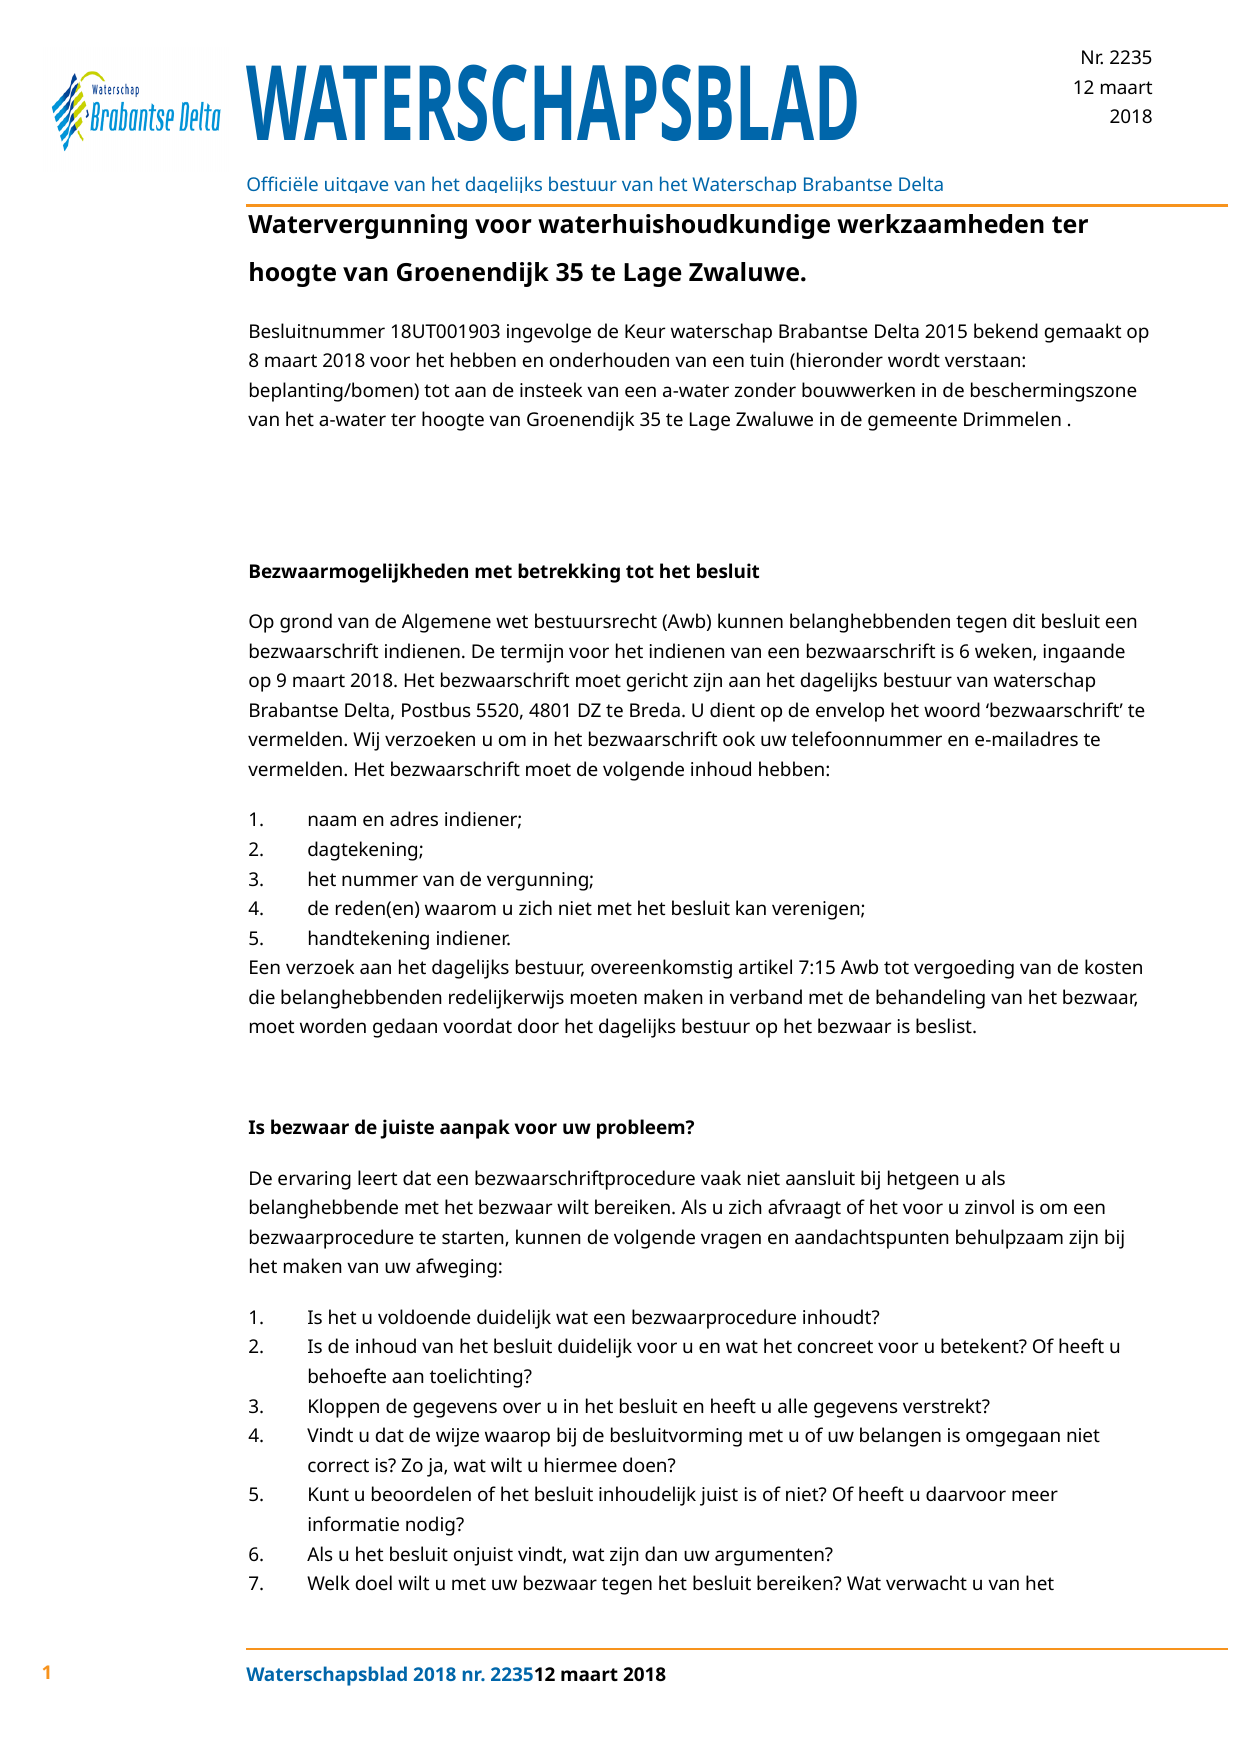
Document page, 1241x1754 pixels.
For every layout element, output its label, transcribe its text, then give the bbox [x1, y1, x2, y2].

list naam en adres indiener; [248, 807, 1152, 832]
list handtekening indiener. [248, 925, 1152, 951]
text Watervergunning voor waterhuishoudkundige werkzaamheden ter hoogte van Groenendijk 35 te Lage Zwaluwe. [248, 207, 1152, 288]
text De ervaring leert dat een bezwaarschriftprocedure vaak niet aansluit bij hetgeen u als belanghebbende met het bezwaar wilt bereiken. Als u zich afvraagt of het voor u zinvol is om een bezwaarprocedure te starten, kunnen de volgende vragen en aandachtspunten behulpzaam zijn bij het maken van uw afweging: [248, 1165, 1152, 1279]
list Als u het besluit onjuist vindt, wat zijn dan uw argumenten? [248, 1541, 1152, 1567]
list Welk doel wilt u met uw bezwaar tegen het besluit bereiken? Wat verwacht u van het [248, 1570, 1152, 1596]
list dagtekening; [248, 836, 1152, 862]
list het nummer van de vergunning; [248, 866, 1152, 892]
text Een verzoek aan het dagelijks bestuur, overeenkomstig artikel 7:15 Awb tot vergoeding van de kosten die belanghebbenden redelijkerwijs moeten maken in verband met de behandeling van het bezwaar, moet worden gedaan voordat door het dagelijks bestuur op het bezwaar is beslist. [248, 954, 1152, 1039]
list Kunt u beoordelen of het besluit inhoudelijk juist is of niet? Of heeft u daarvoor meer informatie nodig? [248, 1482, 1152, 1537]
text Op grond van de Algemene wet bestuursrecht (Awb) kunnen belanghebbenden tegen dit besluit een bezwaarschrift indienen. De termijn voor het indienen van een bezwaarschrift is 6 weken, ingaande op 9 maart 2018. Het bezwaarschrift moet gericht zijn aan het dagelijks bestuur van waterschap Brabantse Delta, Postbus 5520, 4801 DZ te Breda. U dient op de envelop het woord ‘bezwaarschrift’ te vermelden. Wij verzoeken u om in het bezwaarschrift ook uw telefoonnummer en e‑mailadres te vermelden. Het bezwaarschrift moet de volgende inhoud hebben: [248, 608, 1152, 782]
text Besluitnummer 18UT001903 ingevolge de Keur waterschap Brabantse Delta 2015 bekend gemaakt op 8 maart 2018 voor het hebben en onderhouden van een tuin (hieronder wordt verstaan: beplanting/bomen) tot aan de insteek van een a-water zonder bouwwerken in de beschermingszone van het a-water ter hoogte van Groenendijk 35 te Lage Zwaluwe in de gemeente Drimmelen . [248, 318, 1152, 432]
list Is de inhoud van het besluit duidelijk voor u en wat het concreet voor u betekent? Of heeft u behoefte aan toelichting? [248, 1334, 1152, 1389]
text Bezwaarmogelijkheden met betrekking tot het besluit [248, 558, 1152, 584]
list Kloppen de gegevens over u in het besluit en heeft u alle gegevens verstrekt? [248, 1393, 1152, 1419]
list Vindt u dat de wijze waarop bij de besluitvorming met u of uw belangen is omgegaan niet correct is? Zo ja, wat wilt u hiermee doen? [248, 1422, 1152, 1478]
list Is het u voldoende duidelijk wat een bezwaarprocedure inhoudt? [248, 1304, 1152, 1330]
picture [41, 47, 231, 172]
text Is bezwaar de juiste aanpak voor uw probleem? [248, 1114, 1152, 1140]
list de reden(en) waarom u zich niet met het besluit kan verenigen; [248, 895, 1152, 921]
